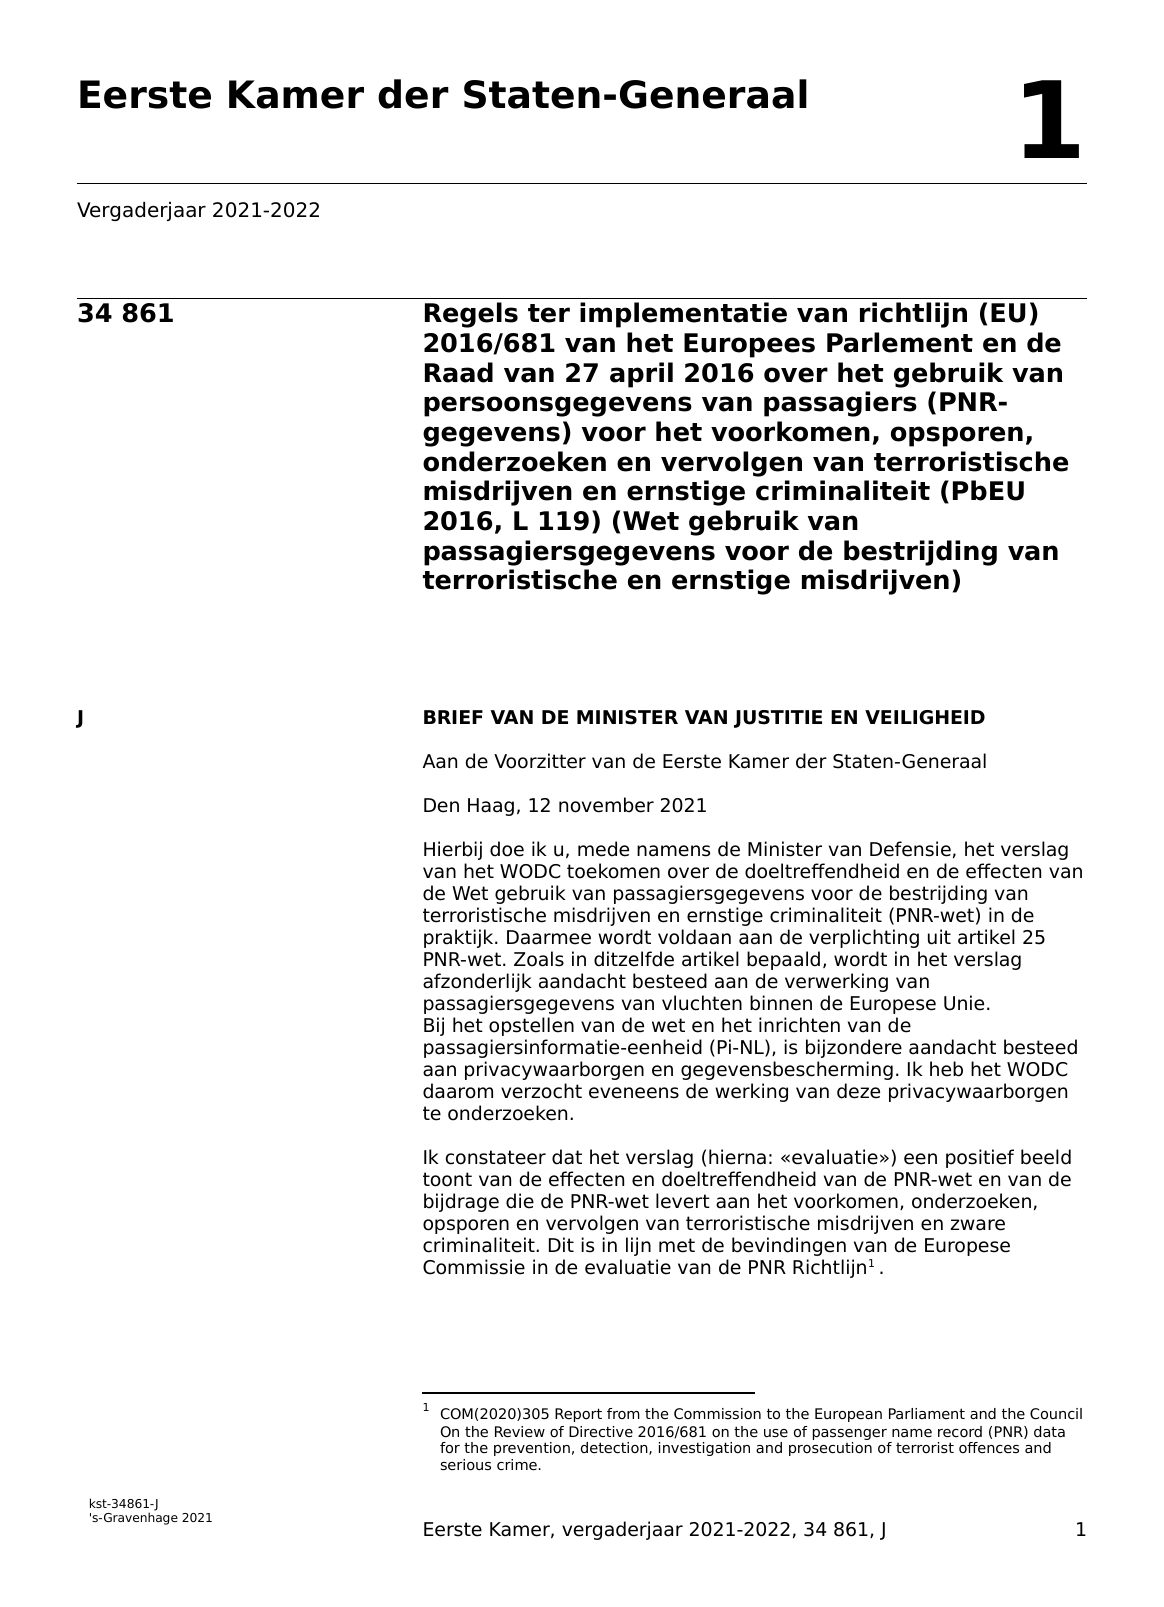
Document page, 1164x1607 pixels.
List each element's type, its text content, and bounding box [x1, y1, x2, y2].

text Ik constateer dat het verslag (hierna: «evaluatie») een positief beeld toont van de effecten en doeltreffendheid van de PNR-wet en van de bijdrage die de PNR-wet levert aan het voorkomen, onderzoeken, opsporen en vervolgen van terroristische misdrijven en zware criminaliteit. Dit is in lijn met de bevindingen van de Europese Commissie in de evaluatie van de PNR Richtlijn. [422, 1147, 1087, 1279]
text Den Haag, 12 november 2021 [422, 795, 1087, 817]
text kst-34861-J [88, 1497, 323, 1511]
subtitle 34 861 Regels ter implementatie van richtlijn (EU) 2016/681 van het Europees Parlement en de Raad van 27 april 2016 over het gebruik van persoonsgegevens van passagiers (PNR-gegevens) voor het voorkomen, opsporen, onderzoeken en vervolgen van terroristische misdrijven en ernstige criminaliteit (PbEU 2016, L 119) (Wet gebruik van passagiersgegevens voor de bestrijding van terroristische en ernstige misdrijven) [77, 299, 1087, 596]
text Hierbij doe ik u, mede namens de Minister van Defensie, het verslag van het WODC toekomen over de doeltreffendheid en de effecten van de Wet gebruik van passagiersgegevens voor de bestrijding van terroristische misdrijven en ernstige criminaliteit (PNR-wet) in de praktijk. Daarmee wordt voldaan aan de verplichting uit artikel 25 PNR-wet. Zoals in ditzelfde artikel bepaald, wordt in het verslag afzonderlijk aandacht besteed aan de verwerking van passagiersgegevens van vluchten binnen de Europese Unie. [422, 839, 1087, 1015]
table_header Eerste Kamer der Staten-Generaal [77, 59, 886, 183]
table_cell Vergaderjaar 2021-2022 [77, 184, 1087, 298]
text COM(2020)305 Report from the Commission to the European Parliament and the Council On the Review of Directive 2016/681 on the use of passenger name record (PNR) data for the prevention, detection, investigation and prosecution of terrorist offences and serious crime. [422, 1402, 1087, 1474]
text Aan de Voorzitter van de Eerste Kamer der Staten-Generaal [422, 751, 1087, 773]
text Bij het opstellen van de wet en het inrichten van de passagiersinformatie-eenheid (Pi-NL), is bijzondere aandacht besteed aan privacywaarborgen en gegevensbescherming. Ik heb het WODC daarom verzocht eveneens de werking van deze privacywaarborgen te onderzoeken. [422, 1015, 1087, 1125]
text 's-Gravenhage 2021 [88, 1511, 323, 1525]
subtitle J BRIEF VAN DE MINISTER VAN JUSTITIE EN VEILIGHEID [77, 707, 1087, 729]
table_header 1 [886, 59, 1087, 183]
